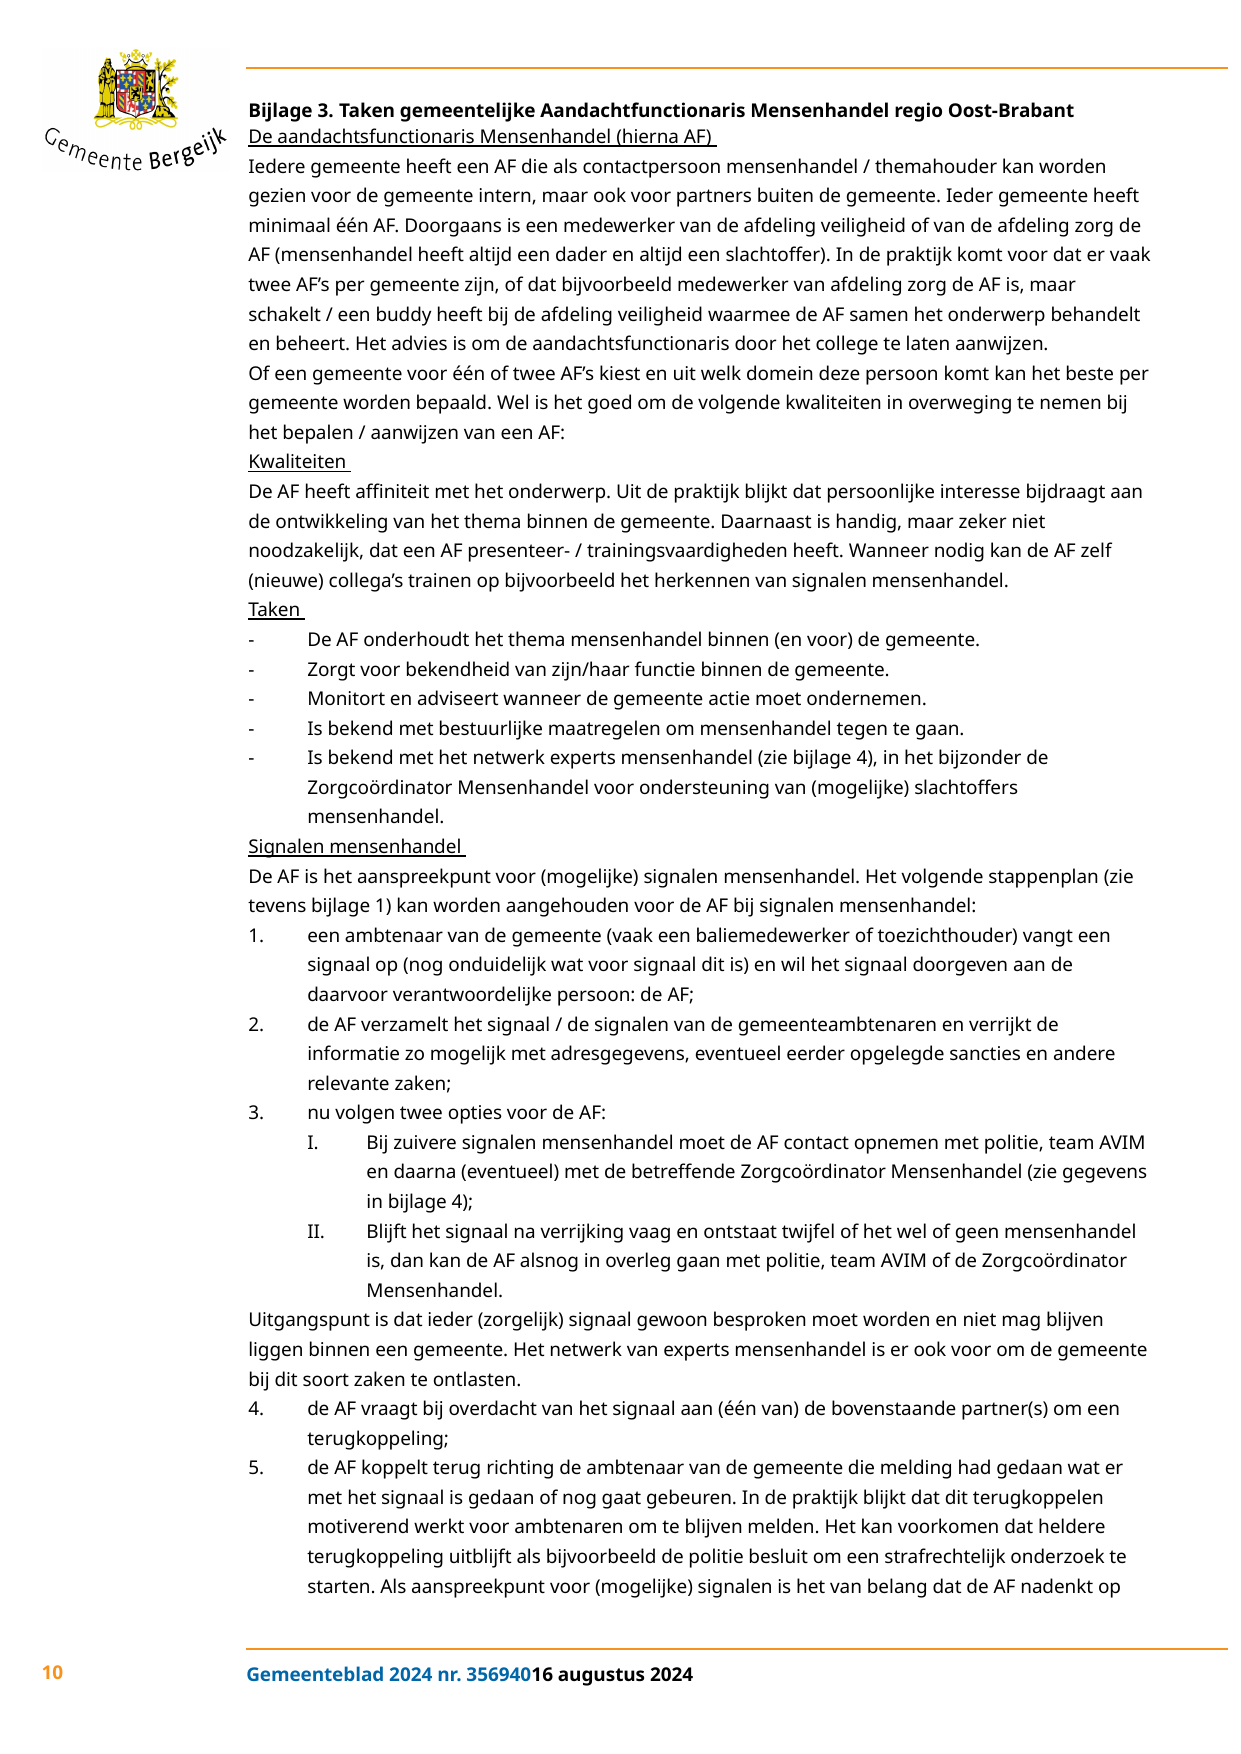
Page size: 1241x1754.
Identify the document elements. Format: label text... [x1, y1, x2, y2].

text Bijlage 3. Taken gemeentelijke Aandachtfunctionaris Mensenhandel regio Oost-Brabant [248, 95, 1152, 123]
list een ambtenaar van de gemeente (vaak een baliemedewerker of toezichthouder) vangt een signaal op (nog onduidelijk wat voor signaal dit is) en wil het signaal doorgeven aan de daarvoor verantwoordelijke persoon: de AF; [248, 922, 1152, 1007]
list Zorgt voor bekendheid van zijn/haar functie binnen de gemeente. [248, 656, 1152, 682]
list Monitort en adviseert wanneer de gemeente actie moet ondernemen. [248, 685, 1152, 711]
list Blijft het signaal na verrijking vaag en ontstaat twijfel of het wel of geen mensenhandel is, dan kan de AF alsnog in overleg gaan met politie, team AVIM of de Zorgcoördinator Mensenhandel. [307, 1218, 1152, 1303]
list de AF koppelt terug richting de ambtenaar van de gemeente die melding had gedaan wat er met het signaal is gedaan of nog gaat gebeuren. In de praktijk blijkt dat dit terugkoppelen motiverend werkt voor ambtenaren om te blijven melden. Het kan voorkomen dat heldere terugkoppeling uitblijft als bijvoorbeeld de politie besluit om een strafrechtelijk onderzoek te starten. Als aanspreekpunt voor (mogelijke) signalen is het van belang dat de AF nadenkt op [248, 1454, 1152, 1599]
list de AF verzamelt het signaal / de signalen van de gemeenteambtenaren en verrijkt de informatie zo mogelijk met adresgegevens, eventueel eerder opgelegde sancties en andere relevante zaken; [248, 1011, 1152, 1096]
list Is bekend met bestuurlijke maatregelen om mensenhandel tegen te gaan. [248, 715, 1152, 741]
text De AF heeft affiniteit met het onderwerp. Uit de praktijk blijkt dat persoonlijke interesse bijdraagt aan de ontwikkeling van het thema binnen de gemeente. Daarnaast is handig, maar zeker niet noodzakelijk, dat een AF presenteer- / trainingsvaardigheden heeft. Wanneer nodig kan de AF zelf (nieuwe) collega’s trainen op bijvoorbeeld het herkennen van signalen mensenhandel. [248, 478, 1152, 593]
text Taken [248, 597, 1152, 622]
list De AF onderhoudt het thema mensenhandel binnen (en voor) de gemeente. [248, 626, 1152, 652]
text Iedere gemeente heeft een AF die als contactpersoon mensenhandel / themahouder kan worden gezien voor de gemeente intern, maar ook voor partners buiten de gemeente. Ieder gemeente heeft minimaal één AF. Doorgaans is een medewerker van de afdeling veiligheid of van de afdeling zorg de AF (mensenhandel heeft altijd een dader en altijd een slachtoffer). In de praktijk komt voor dat er vaak twee AF’s per gemeente zijn, of dat bijvoorbeeld medewerker van afdeling zorg de AF is, maar schakelt / een buddy heeft bij de afdeling veiligheid waarmee de AF samen het onderwerp behandelt en beheert. Het advies is om de aandachtsfunctionaris door het college te laten aanwijzen. [248, 153, 1152, 356]
text Kwaliteiten [248, 449, 1152, 474]
picture [41, 47, 231, 172]
text Of een gemeente voor één of twee AF’s kiest en uit welk domein deze persoon komt kan het beste per gemeente worden bepaald. Wel is het goed om de volgende kwaliteiten in overweging te nemen bij het bepalen / aanwijzen van een AF: [248, 360, 1152, 445]
text De aandachtsfunctionaris Mensenhandel (hierna AF) [248, 123, 1152, 149]
list Is bekend met het netwerk experts mensenhandel (zie bijlage 4), in het bijzonder de Zorgcoördinator Mensenhandel voor ondersteuning van (mogelijke) slachtoffers mensenhandel. [248, 744, 1152, 829]
list Bij zuivere signalen mensenhandel moet de AF contact opnemen met politie, team AVIM en daarna (eventueel) met de betreffende Zorgcoördinator Mensenhandel (zie gegevens in bijlage 4); [307, 1129, 1152, 1214]
text Uitgangspunt is dat ieder (zorgelijk) signaal gewoon besproken moet worden en niet mag blijven liggen binnen een gemeente. Het netwerk van experts mensenhandel is er ook voor om de gemeente bij dit soort zaken te ontlasten. [248, 1307, 1152, 1392]
text De AF is het aanspreekpunt voor (mogelijke) signalen mensenhandel. Het volgende stappenplan (zie tevens bijlage 1) kan worden aangehouden voor de AF bij signalen mensenhandel: [248, 863, 1152, 918]
list de AF vraagt bij overdacht van het signaal aan (één van) de bovenstaande partner(s) om een terugkoppeling; [248, 1395, 1152, 1451]
list nu volgen twee opties voor de AF: [248, 1099, 1152, 1125]
text Signalen mensenhandel [248, 833, 1152, 859]
